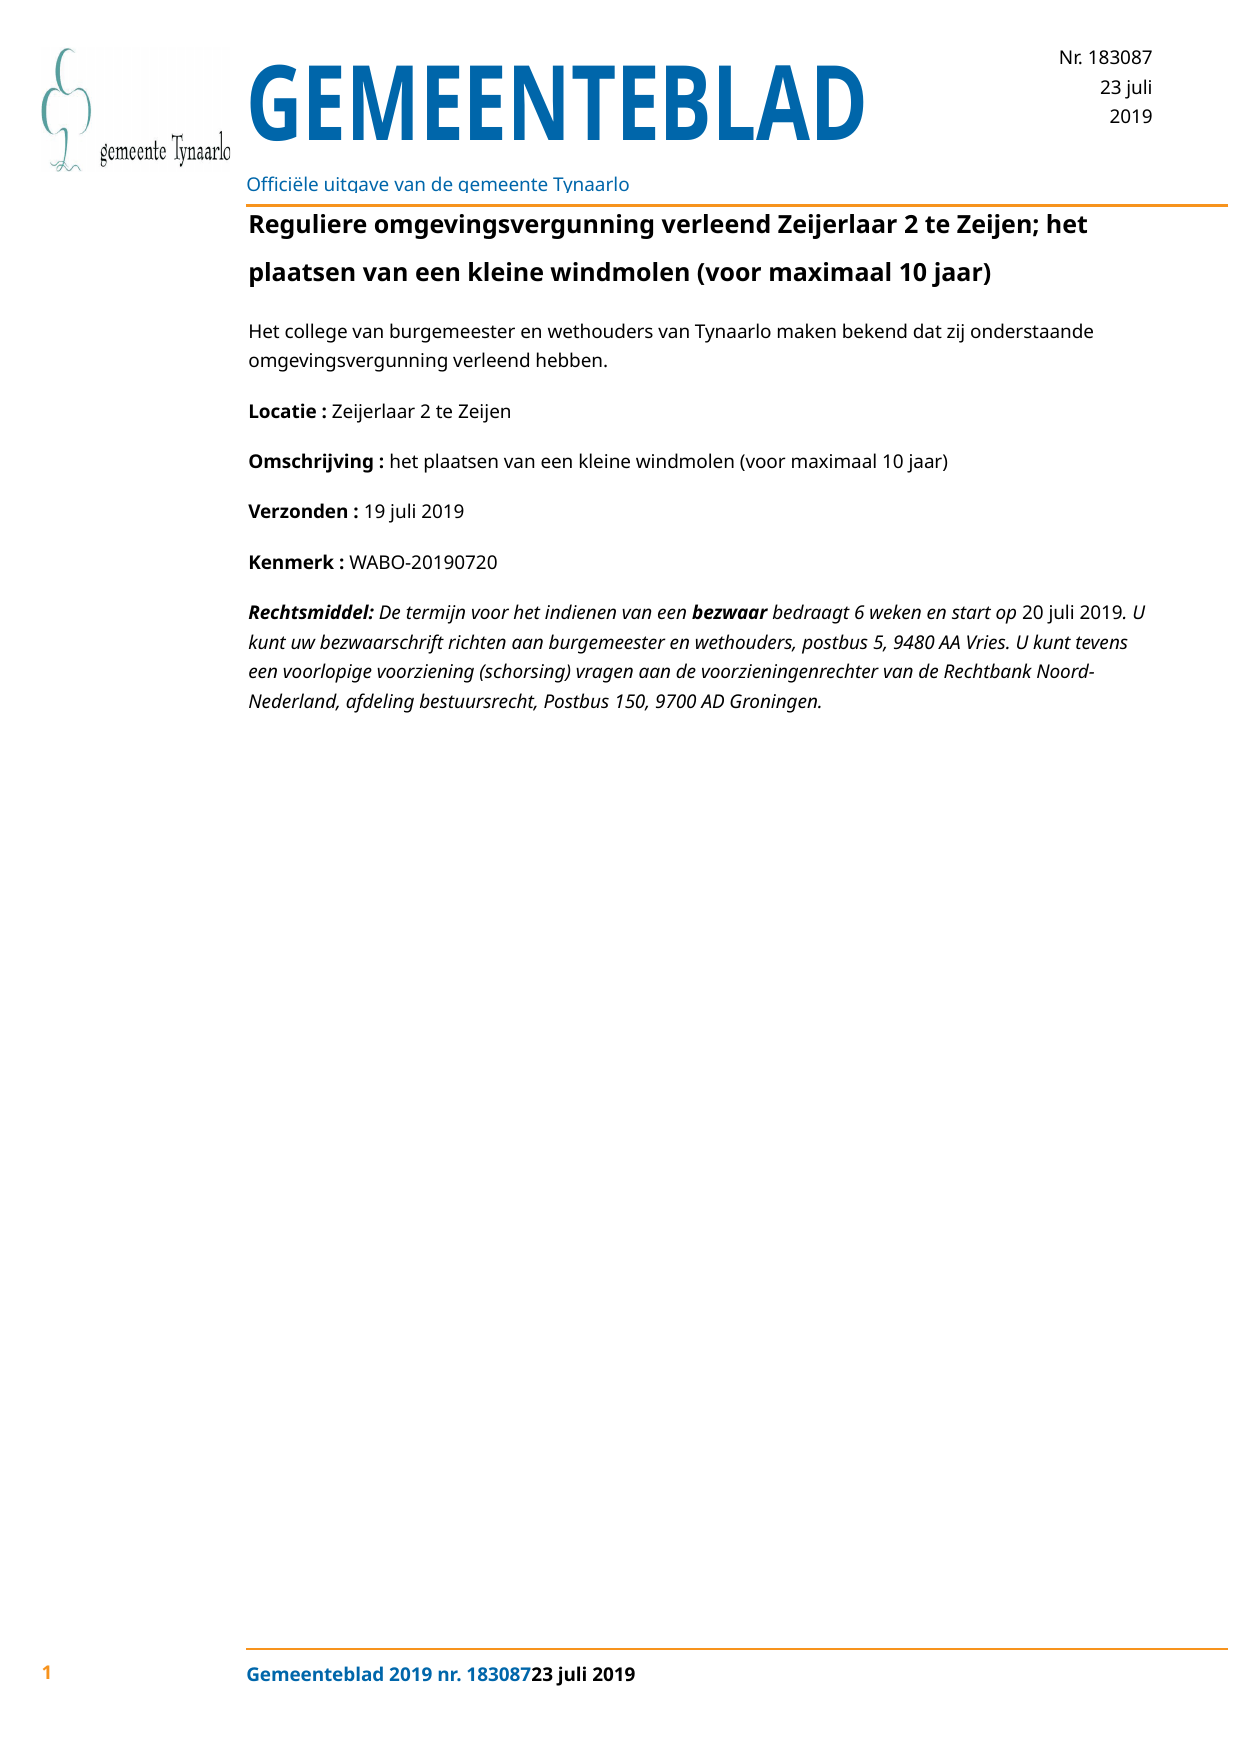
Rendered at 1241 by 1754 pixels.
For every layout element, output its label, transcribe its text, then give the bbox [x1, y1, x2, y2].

text Reguliere omgevingsvergunning verleend Zeijerlaar 2 te Zeijen; het plaatsen van een kleine windmolen (voor maximaal 10 jaar) [248, 207, 1152, 288]
text Kenmerk : WABO-20190720 [248, 549, 1152, 575]
text Omschrijving : het plaatsen van een kleine windmolen (voor maximaal 10 jaar) [248, 448, 1152, 474]
picture [41, 47, 231, 172]
text Locatie : Zeijerlaar 2 te Zeijen [248, 398, 1152, 424]
text Het college van burgemeester en wethouders van Tynaarlo maken bekend dat zij onderstaande omgevingsvergunning verleend hebben. [248, 318, 1152, 373]
text Verzonden : 19 juli 2019 [248, 499, 1152, 524]
text Rechtsmiddel: De termijn voor het indienen van een bezwaar bedraagt 6 weken en start op 20 juli 2019. U kunt uw bezwaarschrift richten aan burgemeester en wethouders, postbus 5, 9480 AA Vries. U kunt tevens een voorlopige voorziening (schorsing) vragen aan de voorzieningenrechter van de Rechtbank Noord-Nederland, afdeling bestuursrecht, Postbus 150, 9700 AD Groningen. [248, 599, 1152, 714]
